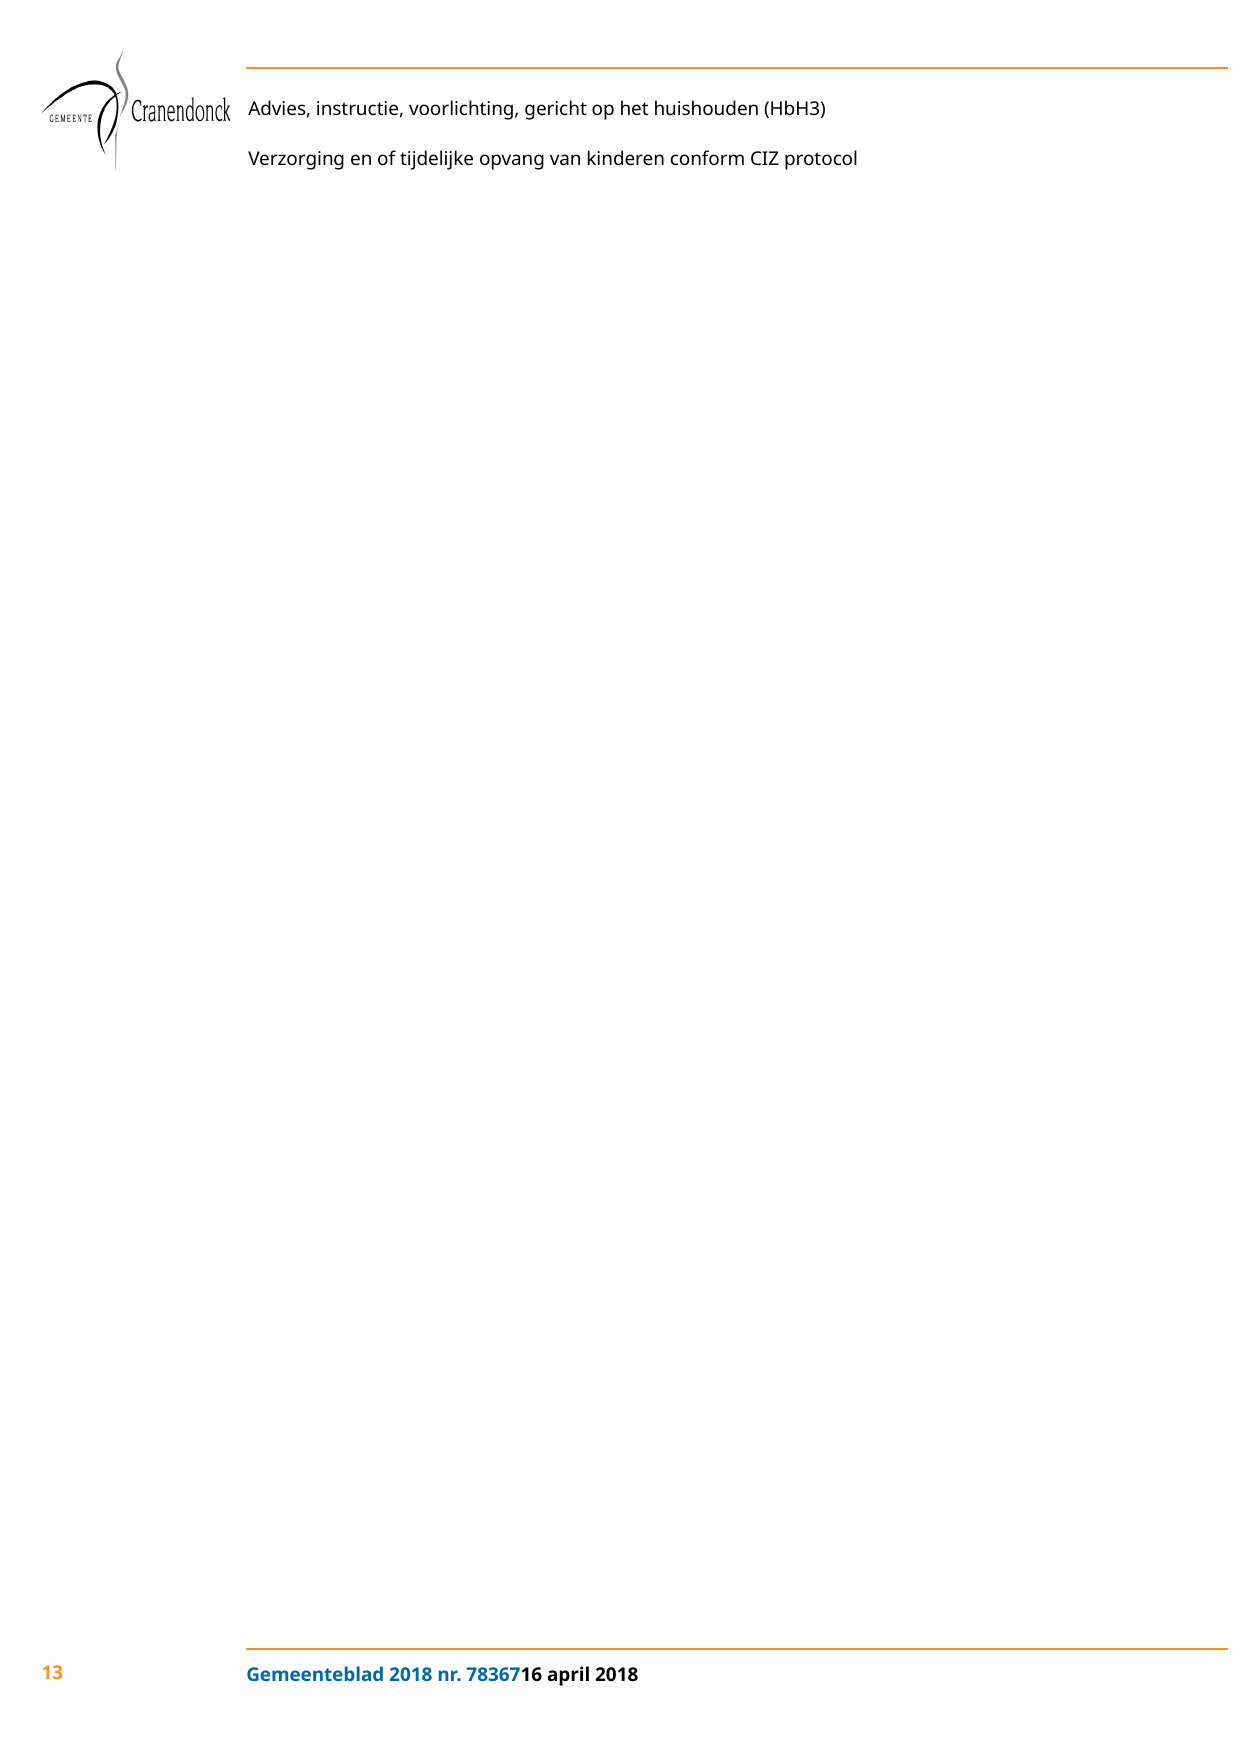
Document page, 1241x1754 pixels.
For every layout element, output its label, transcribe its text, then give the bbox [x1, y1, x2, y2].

picture [41, 47, 231, 172]
text Verzorging en of tijdelijke opvang van kinderen conform CIZ protocol [248, 145, 1152, 171]
text Advies, instructie, voorlichting, gericht op het huishouden (HbH3) [248, 95, 1152, 121]
